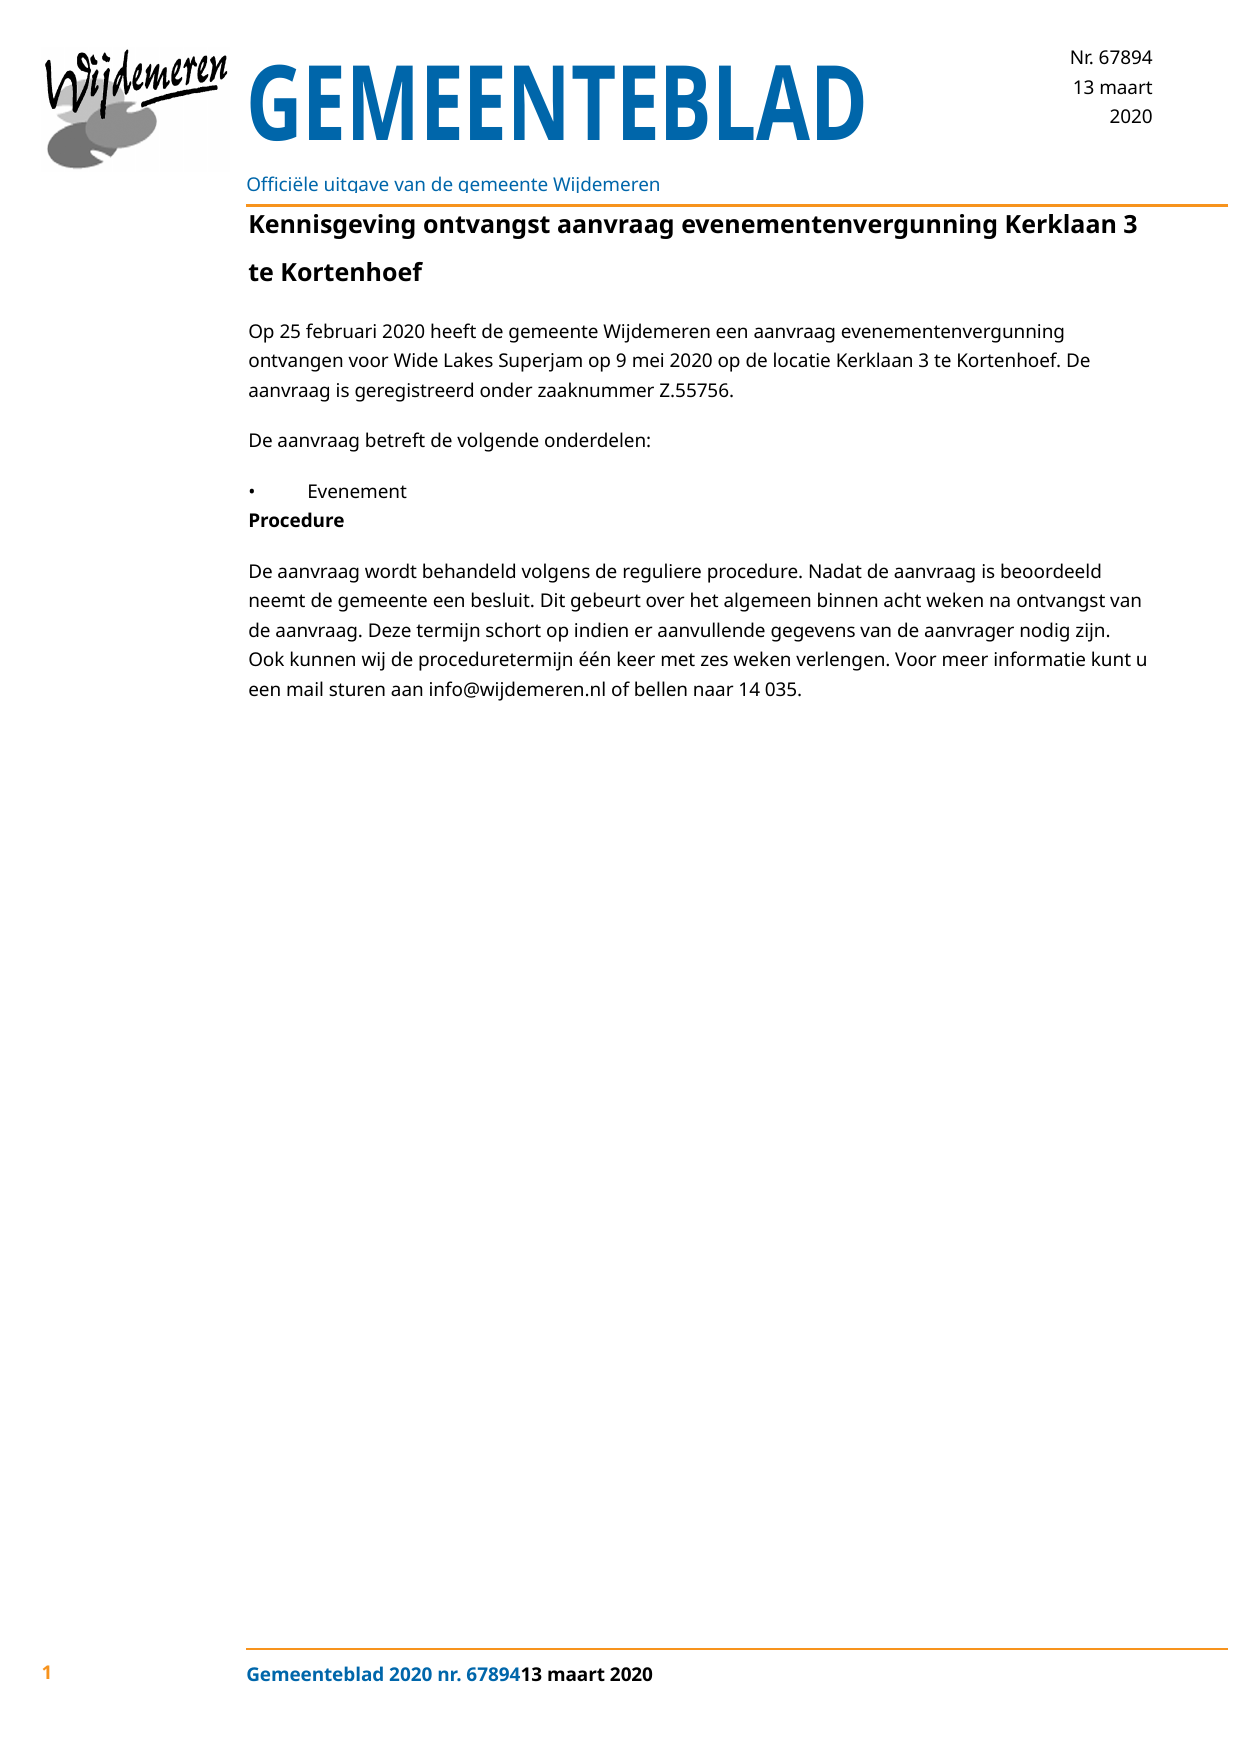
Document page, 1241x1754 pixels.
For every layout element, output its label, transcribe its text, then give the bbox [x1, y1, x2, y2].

list Evenement [248, 478, 1152, 504]
picture [41, 47, 231, 172]
text Procedure [248, 507, 1152, 533]
text De aanvraag betreft de volgende onderdelen: [248, 427, 1152, 453]
text Kennisgeving ontvangst aanvraag evenementenvergunning Kerklaan 3 te Kortenhoef [248, 207, 1152, 288]
text De aanvraag wordt behandeld volgens de reguliere procedure. Nadat de aanvraag is beoordeeld neemt de gemeente een besluit. Dit gebeurt over het algemeen binnen acht weken na ontvangst van de aanvraag. Deze termijn schort op indien er aanvullende gegevens van de aanvrager nodig zijn. Ook kunnen wij de proceduretermijn één keer met zes weken verlengen. Voor meer informatie kunt u een mail sturen aan info@wijdemeren.nl of bellen naar 14 035. [248, 558, 1152, 702]
text Op 25 februari 2020 heeft de gemeente Wijdemeren een aanvraag evenementenvergunning ontvangen voor Wide Lakes Superjam op 9 mei 2020 op de locatie Kerklaan 3 te Kortenhoef. De aanvraag is geregistreerd onder zaaknummer Z.55756. [248, 318, 1152, 403]
